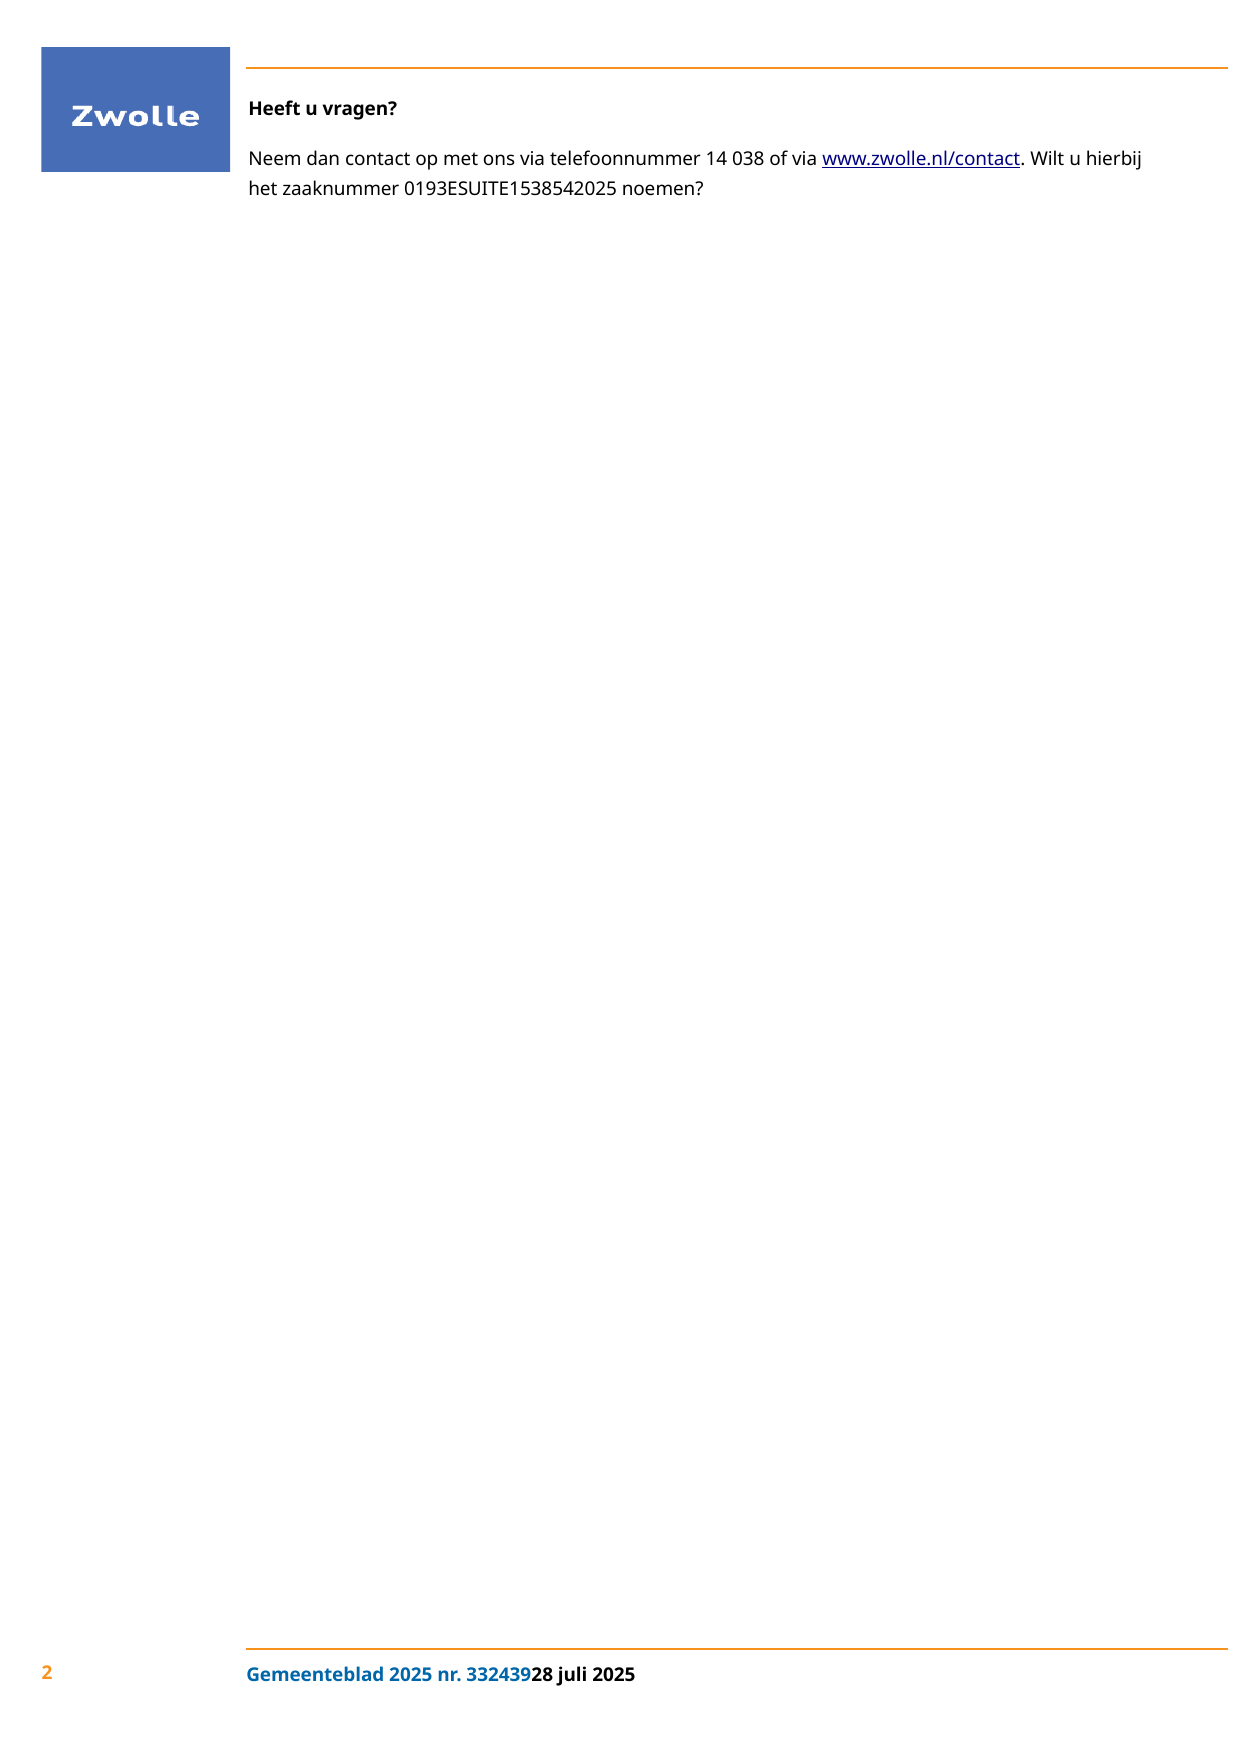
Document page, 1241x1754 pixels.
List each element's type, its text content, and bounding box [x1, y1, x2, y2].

picture [41, 47, 231, 172]
text Neem dan contact op met ons via telefoonnummer 14 038 of via www.zwolle.nl/contact. Wilt u hierbij het zaaknummer 0193ESUITE1538542025 noemen? [248, 145, 1152, 201]
text Heeft u vragen? [248, 95, 1152, 121]
